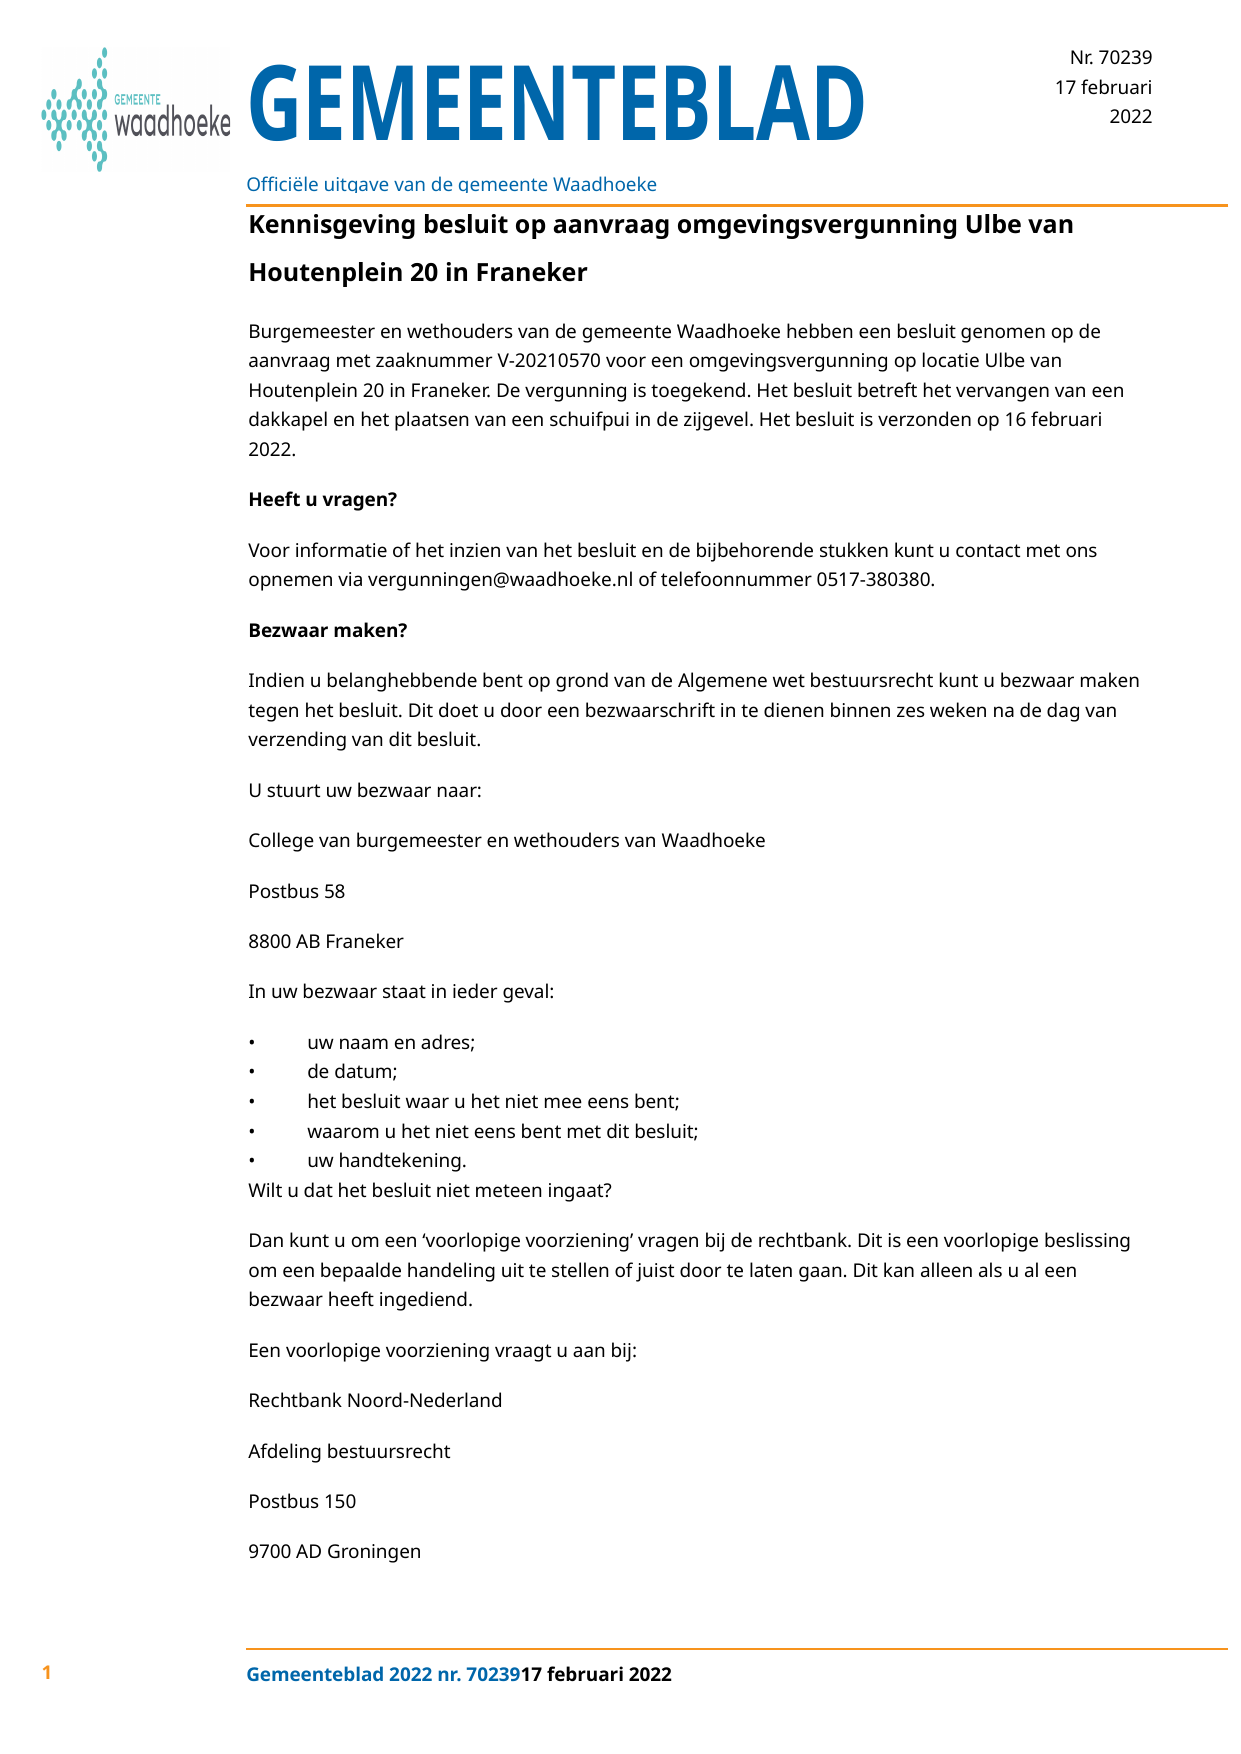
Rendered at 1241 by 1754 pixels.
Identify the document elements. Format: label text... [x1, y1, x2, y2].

text Bezwaar maken? [248, 617, 1152, 643]
picture [41, 47, 231, 172]
list uw naam en adres; [248, 1029, 1152, 1055]
list uw handtekening. [248, 1147, 1152, 1173]
list het besluit waar u het niet mee eens bent; [248, 1088, 1152, 1114]
text Afdeling bestuursrecht [248, 1438, 1152, 1464]
text Dan kunt u om een ‘voorlopige voorziening’ vragen bij de rechtbank. Dit is een voorlopige beslissing om een bepaalde handeling uit te stellen of juist door te laten gaan. Dit kan alleen als u al een bezwaar heeft ingediend. [248, 1227, 1152, 1312]
text 8800 AB Franeker [248, 928, 1152, 954]
text Kennisgeving besluit op aanvraag omgevingsvergunning Ulbe van Houtenplein 20 in Franeker [248, 207, 1152, 288]
text Indien u belanghebbende bent op grond van de Algemene wet bestuursrecht kunt u bezwaar maken tegen het besluit. Dit doet u door een bezwaarschrift in te dienen binnen zes weken na de dag van verzending van dit besluit. [248, 667, 1152, 752]
text Burgemeester en wethouders van de gemeente Waadhoeke hebben een besluit genomen op de aanvraag met zaaknummer V-20210570 voor een omgevingsvergunning op locatie Ulbe van Houtenplein 20 in Franeker. De vergunning is toegekend. Het besluit betreft het vervangen van een dakkapel en het plaatsen van een schuifpui in de zijgevel. Het besluit is verzonden op 16 februari 2022. [248, 318, 1152, 462]
text College van burgemeester en wethouders van Waadhoeke [248, 827, 1152, 853]
text In uw bezwaar staat in ieder geval: [248, 979, 1152, 1004]
text Heeft u vragen? [248, 487, 1152, 512]
list de datum; [248, 1059, 1152, 1084]
text Voor informatie of het inzien van het besluit en de bijbehorende stukken kunt u contact met ons opnemen via vergunningen@waadhoeke.nl of telefoonnummer 0517-380380. [248, 537, 1152, 592]
text Postbus 58 [248, 878, 1152, 904]
text 9700 AD Groningen [248, 1539, 1152, 1564]
text Postbus 150 [248, 1488, 1152, 1514]
text Wilt u dat het besluit niet meteen ingaat? [248, 1177, 1152, 1203]
text Een voorlopige voorziening vraagt u aan bij: [248, 1337, 1152, 1363]
text U stuurt uw bezwaar naar: [248, 777, 1152, 803]
text Rechtbank Noord-Nederland [248, 1387, 1152, 1413]
list waarom u het niet eens bent met dit besluit; [248, 1118, 1152, 1144]
